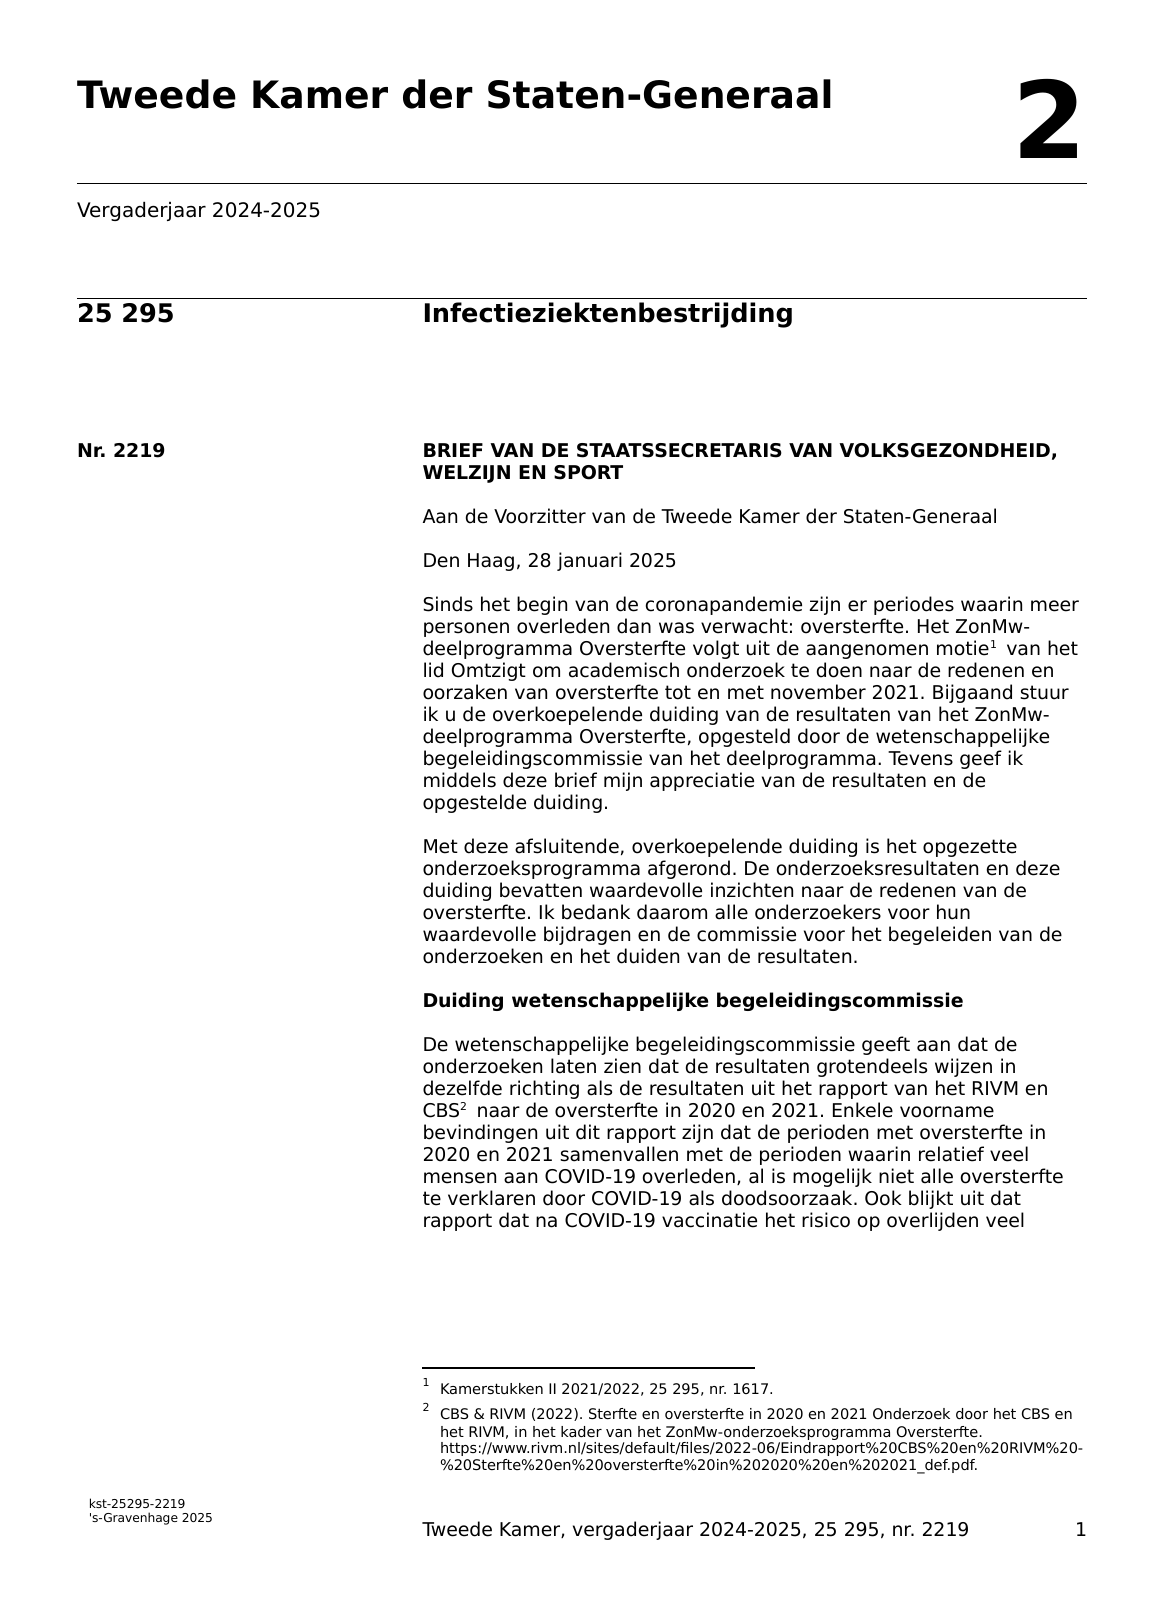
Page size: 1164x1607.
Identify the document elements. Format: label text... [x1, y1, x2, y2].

text kst-25295-2219 [88, 1497, 323, 1511]
table_header Tweede Kamer der Staten-Generaal [77, 59, 886, 183]
subtitle Nr. 2219 BRIEF VAN DE STAATSSECRETARIS VAN VOLKSGEZONDHEID, WELZIJN EN SPORT [77, 440, 1087, 484]
text Kamerstukken II 2021/2022, 25 295, nr. 1617. [422, 1377, 1087, 1399]
text Sinds het begin van de coronapandemie zijn er periodes waarin meer personen overleden dan was verwacht: oversterfte. Het ZonMw-deelprogramma Oversterfte volgt uit de aangenomen motie van het lid Omtzigt om academisch onderzoek te doen naar de redenen en oorzaken van oversterfte tot en met november 2021. Bijgaand stuur ik u de overkoepelende duiding van de resultaten van het ZonMw-deelprogramma Oversterfte, opgesteld door de wetenschappelijke begeleidingscommissie van het deelprogramma. Tevens geef ik middels deze brief mijn appreciatie van de resultaten en de opgestelde duiding. [422, 594, 1087, 814]
text Met deze afsluitende, overkoepelende duiding is het opgezette onderzoeksprogramma afgerond. De onderzoeksresultaten en deze duiding bevatten waardevolle inzichten naar de redenen van de oversterfte. Ik bedank daarom alle onderzoekers voor hun waardevolle bijdragen en de commissie voor het begeleiden van de onderzoeken en het duiden van de resultaten. [422, 836, 1087, 968]
text Aan de Voorzitter van de Tweede Kamer der Staten-Generaal [422, 506, 1087, 528]
subtitle Duiding wetenschappelijke begeleidingscommissie [422, 990, 1087, 1012]
table_header 2 [886, 59, 1087, 183]
text Den Haag, 28 januari 2025 [422, 550, 1087, 572]
text CBS & RIVM (2022). Sterfte en oversterfte in 2020 en 2021 Onderzoek door het CBS en het RIVM, in het kader van het ZonMw-onderzoeksprogramma Oversterfte. https://www.rivm.nl/sites/default/files/2022-06/Eindrapport%20CBS%20en%20RIVM%20-%20Sterfte%20en%20oversterfte%20in%202020%20en%202021_def.pdf. [422, 1402, 1087, 1474]
text De wetenschappelijke begeleidingscommissie geeft aan dat de onderzoeken laten zien dat de resultaten grotendeels wijzen in dezelfde richting als de resultaten uit het rapport van het RIVM en CBS naar de oversterfte in 2020 en 2021. Enkele voorname bevindingen uit dit rapport zijn dat de perioden met oversterfte in 2020 en 2021 samenvallen met de perioden waarin relatief veel mensen aan COVID-19 overleden, al is mogelijk niet alle oversterfte te verklaren door COVID-19 als doodsoorzaak. Ook blijkt uit dat rapport dat na COVID-19 vaccinatie het risico op overlijden veel [422, 1034, 1087, 1232]
subtitle 25 295 Infectieziektenbestrijding [77, 299, 1087, 329]
text 's-Gravenhage 2025 [88, 1511, 323, 1525]
table_cell Vergaderjaar 2024-2025 [77, 184, 1087, 298]
